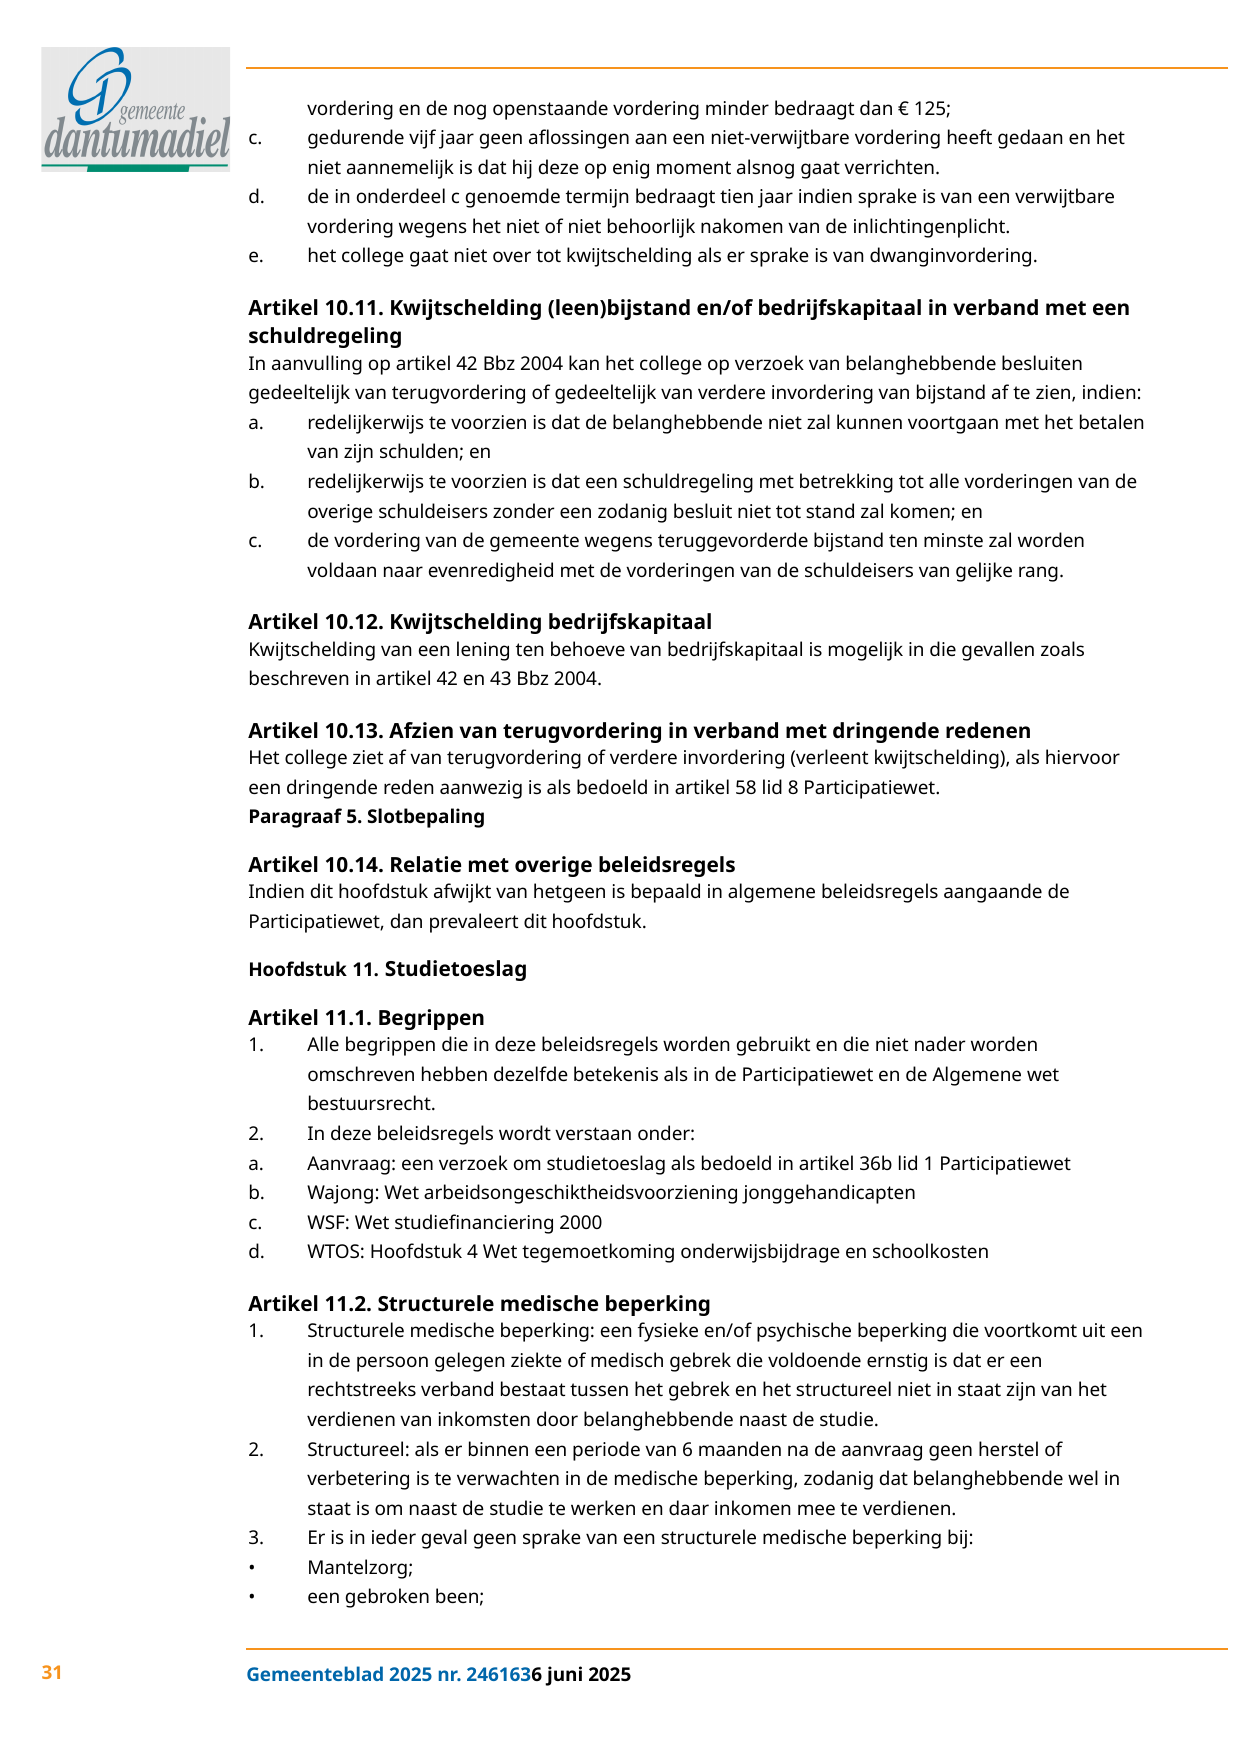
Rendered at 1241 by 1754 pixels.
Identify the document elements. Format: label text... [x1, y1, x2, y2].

list Mantelzorg; [248, 1554, 1152, 1580]
list de vordering van de gemeente wegens teruggevorderde bijstand ten minste zal worden voldaan naar evenredigheid met de vorderingen van de schuldeisers van gelijke rang. [248, 527, 1152, 583]
list redelijkerwijs te voorzien is dat de belanghebbende niet zal kunnen voortgaan met het betalen van zijn schulden; en [248, 409, 1152, 464]
text Hoofdstuk 11. Studietoeslag [248, 954, 1152, 982]
list Wajong: Wet arbeidsongeschiktheidsvoorziening jonggehandicapten [248, 1179, 1152, 1205]
picture [41, 47, 231, 172]
text Indien dit hoofdstuk afwijkt van hetgeen is bepaald in algemene beleidsregels aangaande de Participatiewet, dan prevaleert dit hoofdstuk. [248, 878, 1152, 934]
text Artikel 11.2. Structurele medische beperking [248, 1289, 1152, 1317]
list Aanvraag: een verzoek om studietoeslag als bedoeld in artikel 36b lid 1 Participatiewet [248, 1150, 1152, 1176]
list In deze beleidsregels wordt verstaan onder: [248, 1120, 1152, 1146]
list Structureel: als er binnen een periode van 6 maanden na de aanvraag geen herstel of verbetering is te verwachten in de medische beperking, zodanig dat belanghebbende wel in staat is om naast de studie te werken en daar inkomen mee te verdienen. [248, 1436, 1152, 1521]
text Artikel 10.14. Relatie met overige beleidsregels [248, 850, 1152, 878]
list WSF: Wet studiefinanciering 2000 [248, 1209, 1152, 1235]
text Artikel 10.11. Kwijtschelding (leen)bijstand en/of bedrijfskapitaal in verband met een schuldregeling [248, 293, 1152, 350]
list WTOS: Hoofdstuk 4 Wet tegemoetkoming onderwijsbijdrage en schoolkosten [248, 1238, 1152, 1264]
list redelijkerwijs te voorzien is dat een schuldregeling met betrekking tot alle vorderingen van de overige schuldeisers zonder een zodanig besluit niet tot stand zal komen; en [248, 468, 1152, 524]
list vordering en de nog openstaande vordering minder bedraagt dan € 125; [248, 95, 1152, 121]
text Artikel 10.12. Kwijtschelding bedrijfskapitaal [248, 607, 1152, 636]
text Kwijtschelding van een lening ten behoeve van bedrijfskapitaal is mogelijk in die gevallen zoals beschreven in artikel 42 en 43 Bbz 2004. [248, 636, 1152, 691]
list gedurende vijf jaar geen aflossingen aan een niet-verwijtbare vordering heeft gedaan en het niet aannemelijk is dat hij deze op enig moment alsnog gaat verrichten. [248, 124, 1152, 180]
text Het college ziet af van terugvordering of verdere invordering (verleent kwijtschelding), als hiervoor een dringende reden aanwezig is als bedoeld in artikel 58 lid 8 Participatiewet. [248, 744, 1152, 800]
list een gebroken been; [248, 1584, 1152, 1609]
text In aanvulling op artikel 42 Bbz 2004 kan het college op verzoek van belanghebbende besluiten gedeeltelijk van terugvordering of gedeeltelijk van verdere invordering van bijstand af te zien, indien: [248, 350, 1152, 405]
text Paragraaf 5. Slotbepaling [248, 803, 1152, 829]
text Artikel 11.1. Begrippen [248, 1003, 1152, 1031]
list de in onderdeel c genoemde termijn bedraagt tien jaar indien sprake is van een verwijtbare vordering wegens het niet of niet behoorlijk nakomen van de inlichtingenplicht. [248, 183, 1152, 239]
list Alle begrippen die in deze beleidsregels worden gebruikt en die niet nader worden omschreven hebben dezelfde betekenis als in de Participatiewet en de Algemene wet bestuursrecht. [248, 1031, 1152, 1116]
text Artikel 10.13. Afzien van terugvordering in verband met dringende redenen [248, 716, 1152, 744]
list Er is in ieder geval geen sprake van een structurele medische beperking bij: [248, 1524, 1152, 1550]
list het college gaat niet over tot kwijtschelding als er sprake is van dwanginvordering. [248, 243, 1152, 268]
list Structurele medische beperking: een fysieke en/of psychische beperking die voortkomt uit een in de persoon gelegen ziekte of medisch gebrek die voldoende ernstig is dat er een rechtstreeks verband bestaat tussen het gebrek en het structureel niet in staat zijn van het verdienen van inkomsten door belanghebbende naast de studie. [248, 1317, 1152, 1432]
